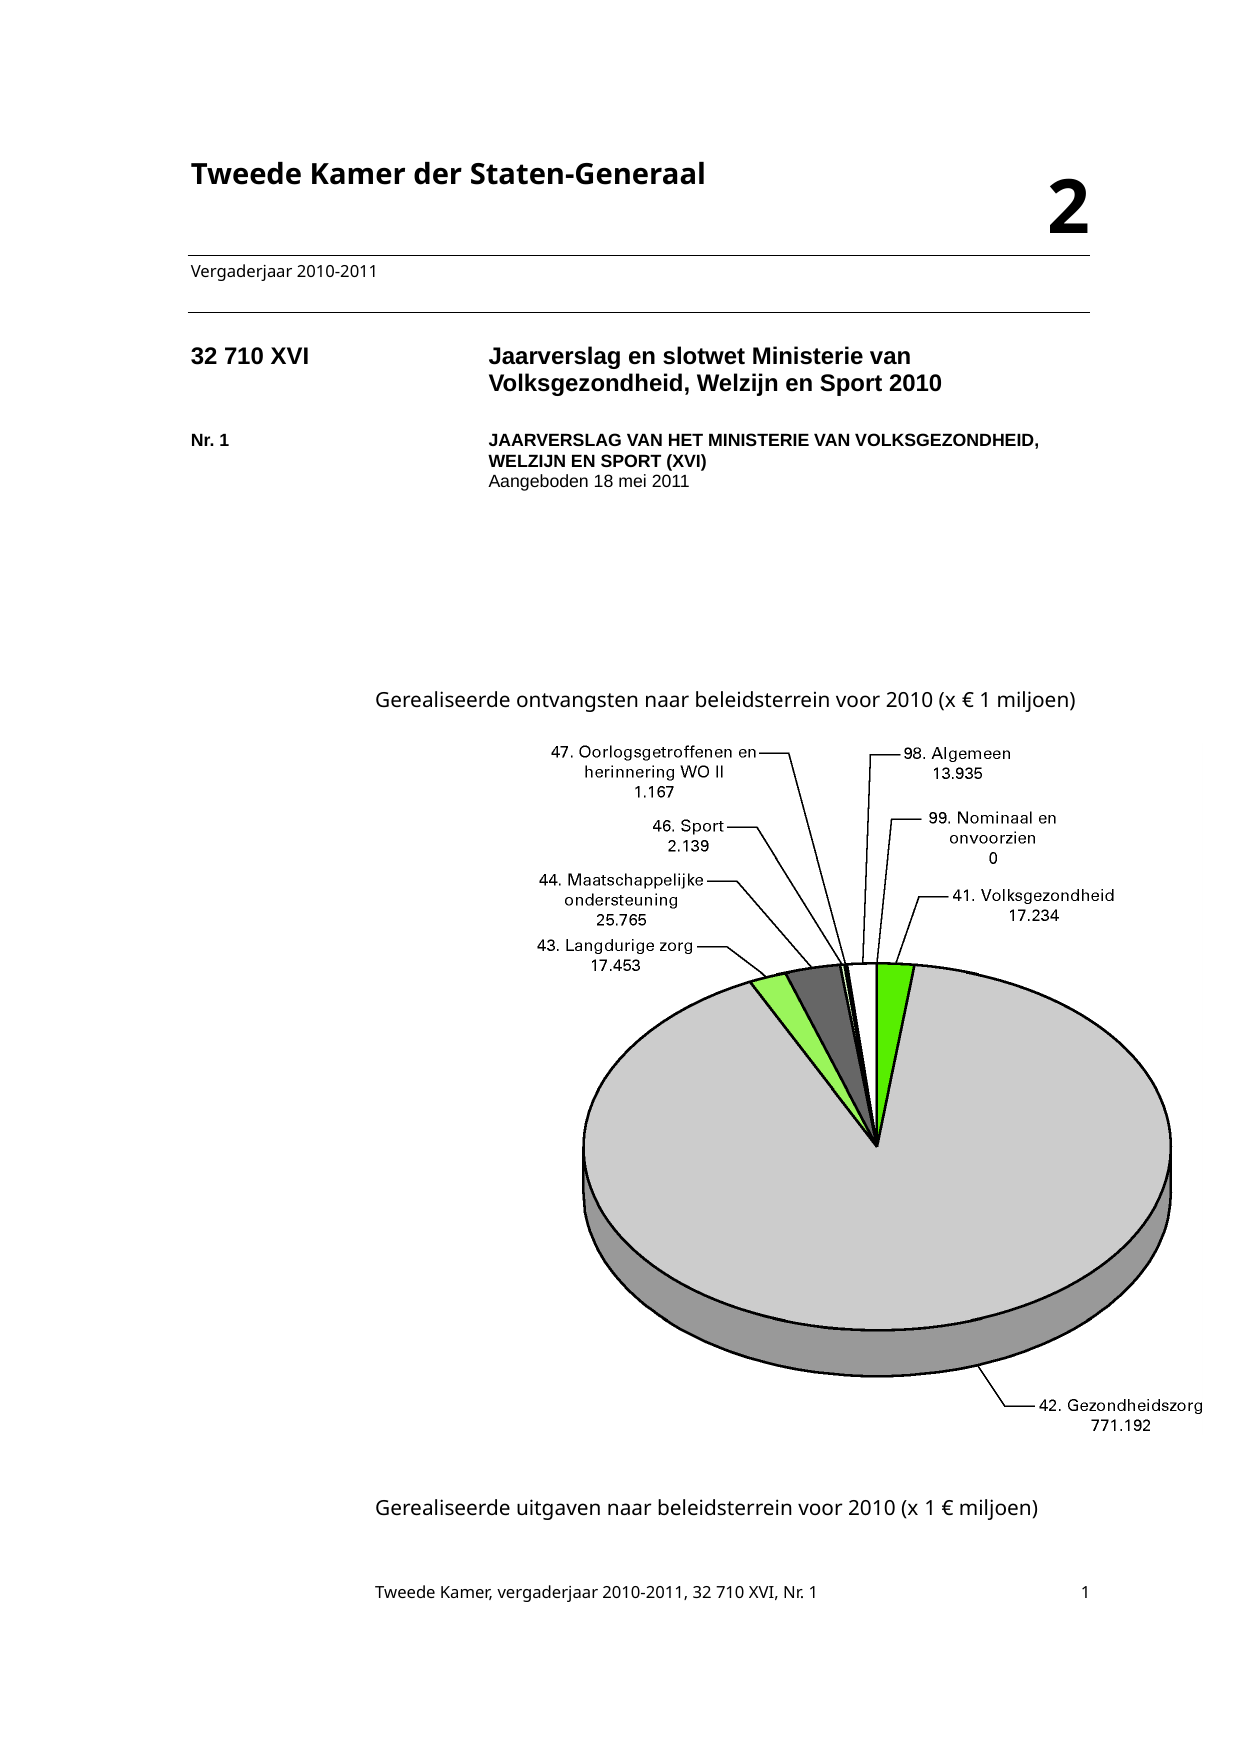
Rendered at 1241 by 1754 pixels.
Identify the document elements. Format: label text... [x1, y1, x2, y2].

table_cell JAARVERSLAG VAN HET MINISTERIE VAN VOLKSGEZONDHEID, WELZIJN EN SPORT (XVI) Aangeboden 18 mei 2011 [485, 427, 1090, 566]
table_cell Nr. 1 [188, 427, 485, 566]
table_cell Vergaderjaar 2010-2011 [188, 256, 485, 312]
text Gerealiseerde uitgaven naar beleidsterrein voor 2010 (x 1 € miljoen) [375, 1493, 1090, 1522]
table_cell 32 710 XVI [188, 339, 485, 427]
table_cell [188, 313, 485, 339]
table_cell Jaarverslag en slotwet Ministerie van Volksgezondheid, Welzijn en Sport 2010 [485, 339, 1090, 427]
table_header 2 [910, 150, 1090, 255]
picture [375, 743, 1203, 1435]
table_cell [485, 313, 1090, 339]
text Gerealiseerde ontvangsten naar beleidsterrein voor 2010 (x € 1 miljoen) [375, 685, 1090, 713]
table_header Tweede Kamer der Staten-Generaal [188, 150, 909, 255]
table_cell [485, 256, 1090, 312]
